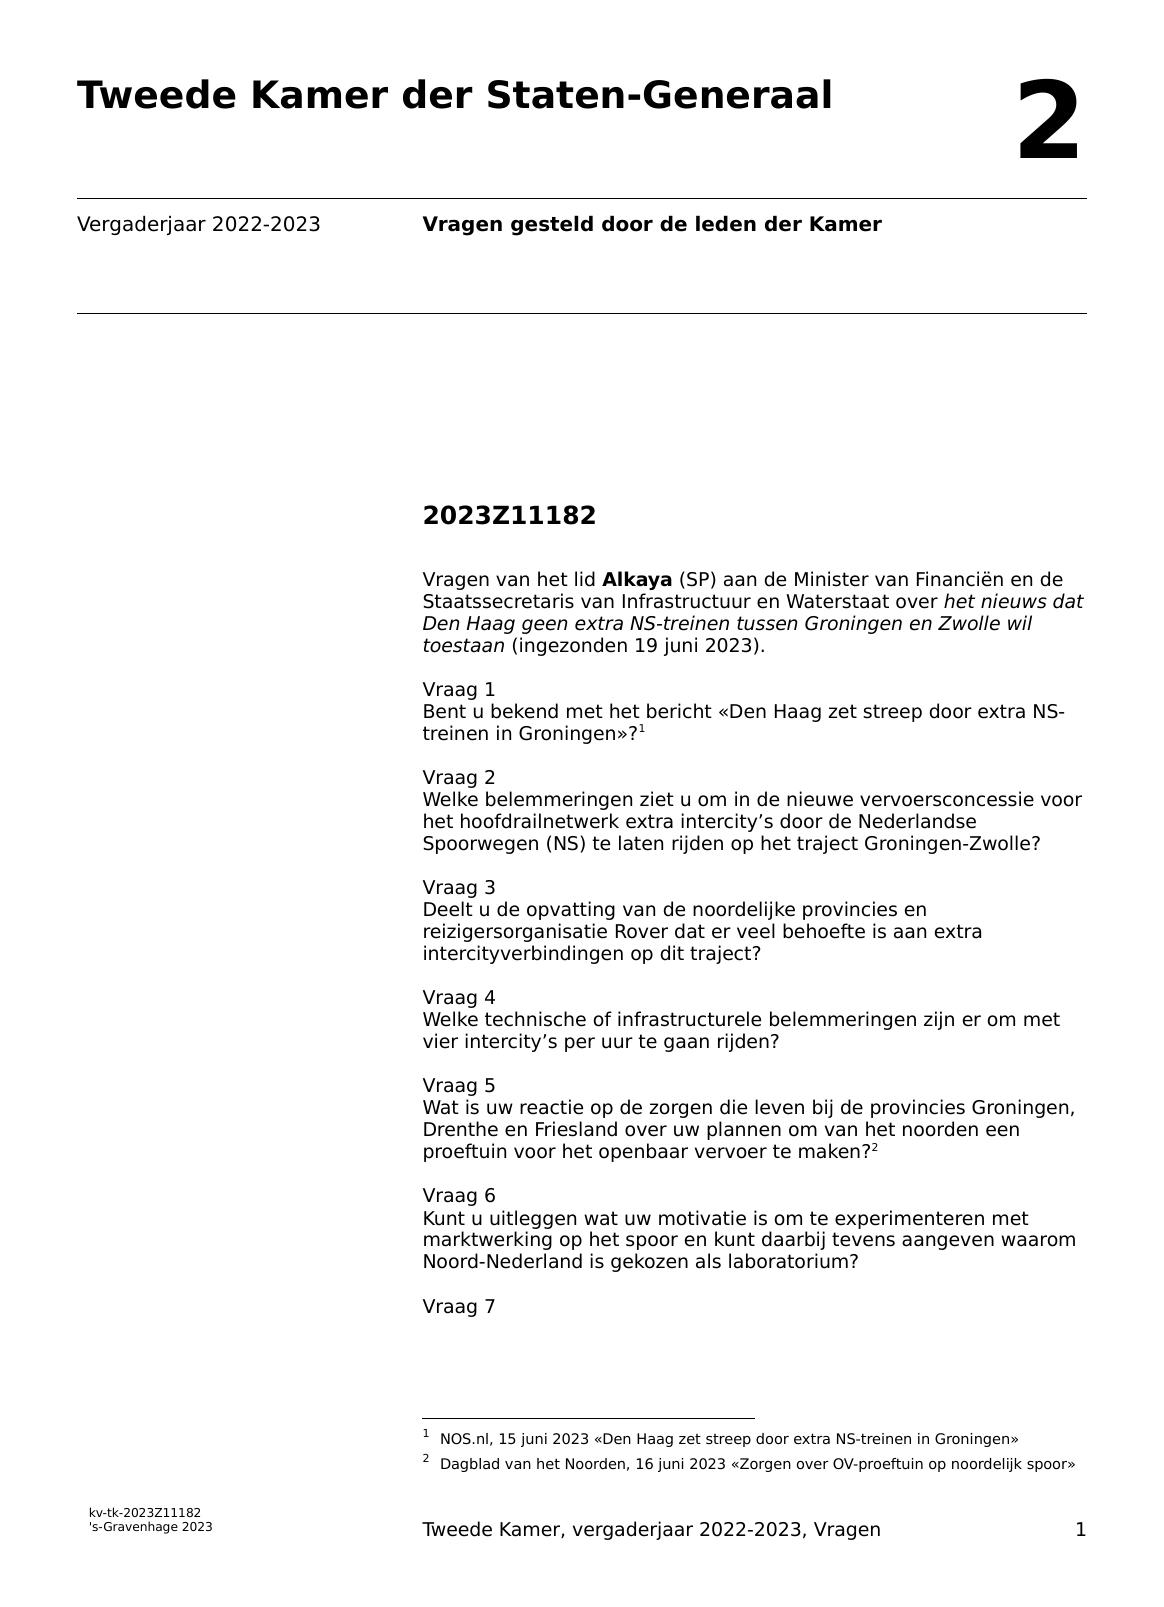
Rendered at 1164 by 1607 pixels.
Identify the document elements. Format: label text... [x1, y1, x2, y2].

text Vraag 6 [422, 1185, 1087, 1207]
text kv-tk-2023Z11182 [88, 1506, 323, 1520]
text Vragen van het lid Alkaya (SP) aan de Minister van Financiën en de Staatssecretaris van Infrastructuur en Waterstaat over het nieuws dat Den Haag geen extra NS-treinen tussen Groningen en Zwolle wil toestaan (ingezonden 19 juni 2023). [422, 569, 1087, 657]
text Welke technische of infrastructurele belemmeringen zijn er om met vier intercity’s per uur te gaan rijden? [422, 1009, 1087, 1053]
text Vraag 5 [422, 1075, 1087, 1097]
text Vraag 4 [422, 987, 1087, 1009]
text Vraag 3 [422, 877, 1087, 899]
text 2023Z11182 [422, 501, 1087, 531]
text Vraag 1 [422, 679, 1087, 701]
text NOS.nl, 15 juni 2023 «Den Haag zet streep door extra NS-treinen in Groningen» [422, 1427, 1087, 1449]
text Wat is uw reactie op de zorgen die leven bij de provincies Groningen, Drenthe en Friesland over uw plannen om van het noorden een proeftuin voor het openbaar vervoer te maken? [422, 1097, 1087, 1163]
text Dagblad van het Noorden, 16 juni 2023 «Zorgen over OV-proeftuin op noordelijk spoor» [422, 1452, 1087, 1474]
table_header Tweede Kamer der Staten-Generaal [77, 59, 886, 198]
text Welke belemmeringen ziet u om in de nieuwe vervoersconcessie voor het hoofdrailnetwerk extra intercity’s door de Nederlandse Spoorwegen (NS) te laten rijden op het traject Groningen-Zwolle? [422, 789, 1087, 855]
text Kunt u uitleggen wat uw motivatie is om te experimenteren met marktwerking op het spoor en kunt daarbij tevens aangeven waarom Noord-Nederland is gekozen als laboratorium? [422, 1207, 1087, 1273]
table_header 2 [886, 59, 1087, 198]
text Vraag 2 [422, 767, 1087, 789]
text Vraag 7 [422, 1296, 1087, 1317]
text Deelt u de opvatting van de noordelijke provincies en reizigersorganisatie Rover dat er veel behoefte is aan extra intercityverbindingen op dit traject? [422, 899, 1087, 965]
text 's-Gravenhage 2023 [88, 1520, 323, 1534]
table_cell Vragen gesteld door de leden der Kamer [422, 199, 1087, 313]
text Bent u bekend met het bericht «Den Haag zet streep door extra NS-treinen in Groningen»? [422, 701, 1087, 745]
table_cell Vergaderjaar 2022-2023 [77, 199, 422, 313]
